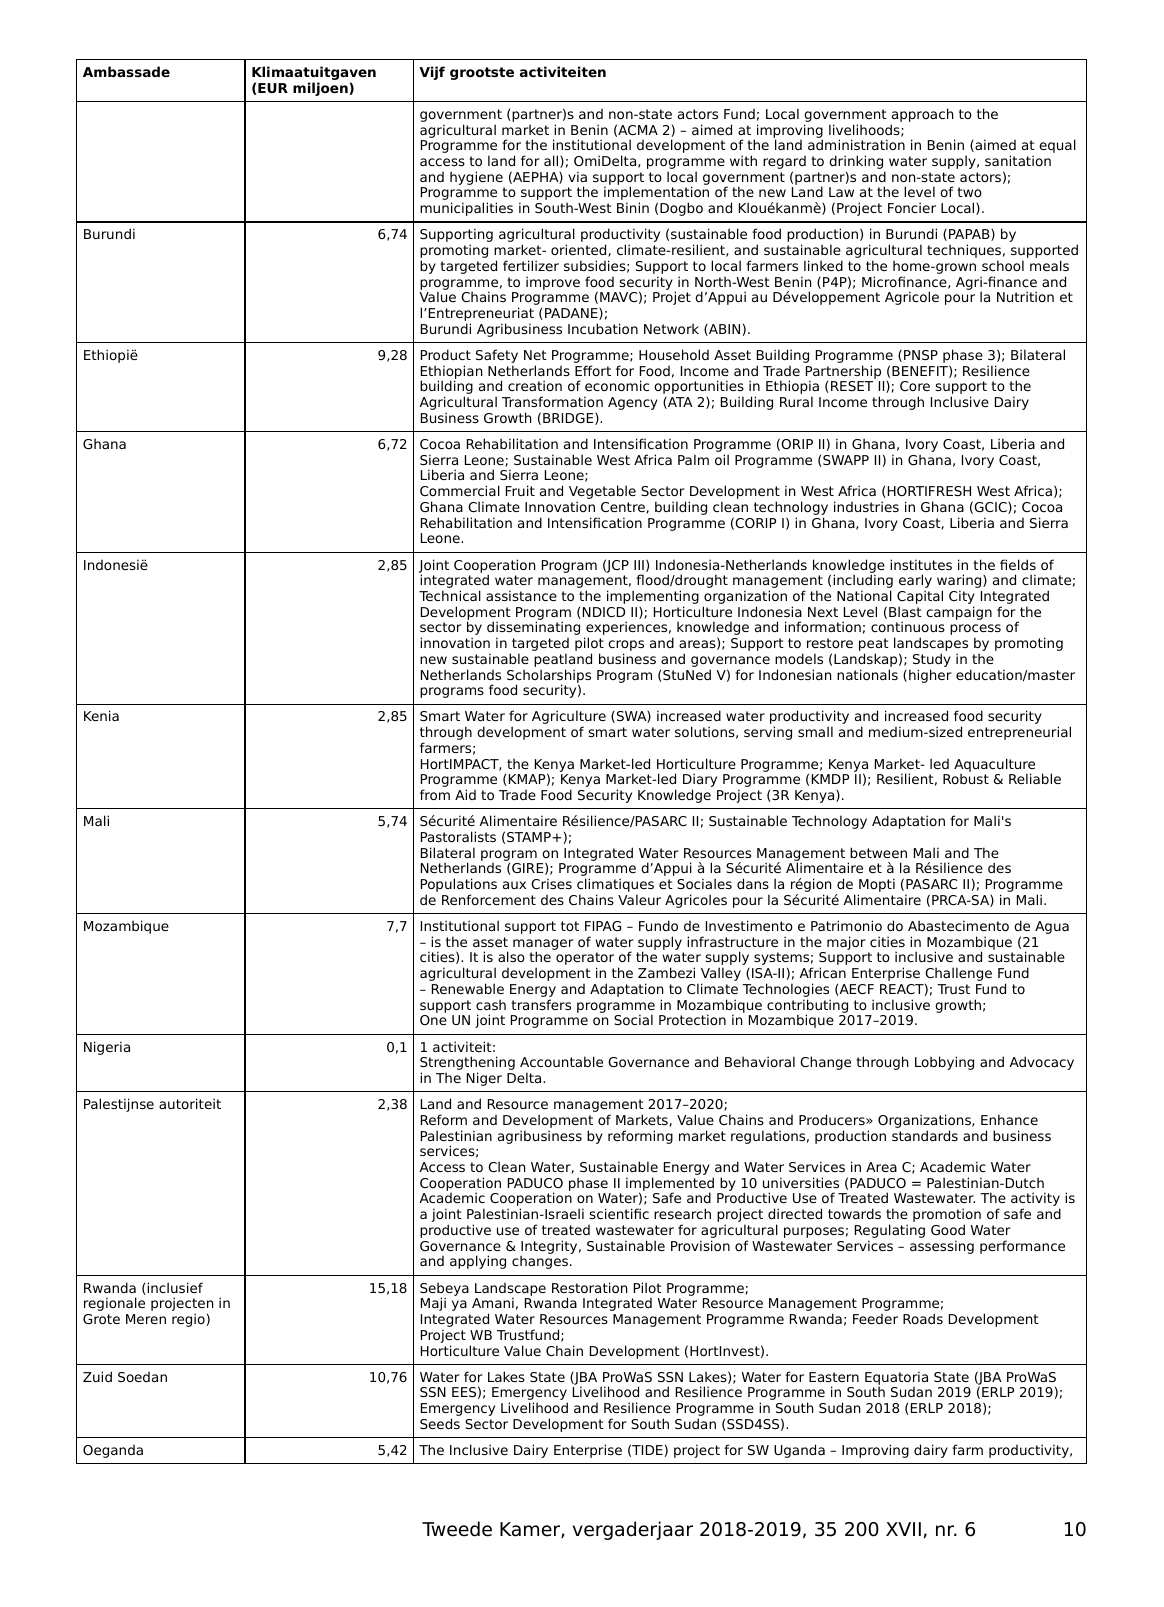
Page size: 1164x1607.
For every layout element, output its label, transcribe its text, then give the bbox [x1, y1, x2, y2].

table_cell Oeganda [77, 1438, 244, 1463]
table_cell Burundi [77, 223, 244, 342]
table_cell 1 activiteit: Strengthening Accountable Governance and Behavioral Change through Lobbying and Advocacy in The Niger Delta. [414, 1035, 1086, 1091]
table_cell Nigeria [77, 1035, 244, 1091]
table_cell Sebeya Landscape Restoration Pilot Programme; Maji ya Amani, Rwanda Integrated Water Resource Management Programme; Integrated Water Resources Management Programme Rwanda; Feeder Roads Development Project WB Trustfund; Horticulture Value Chain Development (HortInvest). [414, 1276, 1086, 1364]
table_cell Sécurité Alimentaire Résilience/PASARC II; Sustainable Technology Adaptation for Mali's Pastoralists (STAMP+); Bilateral program on Integrated Water Resources Management between Mali and The Netherlands (GIRE); Programme d’Appui à la Sécurité Alimentaire et à la Résilience des Populations aux Crises climatiques et Sociales dans la région de Mopti (PASARC II); Programme de Renforcement des Chains Valeur Agricoles pour la Sécurité Alimentaire (PRCA-SA) in Mali. [414, 809, 1086, 913]
table_cell Ghana [77, 432, 244, 552]
table_cell Mali [77, 809, 244, 913]
table_cell [246, 102, 413, 221]
table_cell Land and Resource management 2017–2020; Reform and Development of Markets, Value Chains and Producers» Organizations, Enhance Palestinian agribusiness by reforming market regulations, production standards and business services; Access to Clean Water, Sustainable Energy and Water Services in Area C; Academic Water Cooperation PADUCO phase II implemented by 10 universities (PADUCO = Palestinian-Dutch Academic Cooperation on Water); Safe and Productive Use of Treated Wastewater. The activity is a joint Palestinian-Israeli scientific research project directed towards the promotion of safe and productive use of treated wastewater for agricultural purposes; Regulating Good Water Governance & Integrity, Sustainable Provision of Wastewater Services – assessing performance and applying changes. [414, 1092, 1086, 1275]
table_cell 9,28 [246, 343, 413, 431]
table_cell Mozambique [77, 914, 244, 1034]
table_cell 6,72 [246, 432, 413, 552]
table_cell The Inclusive Dairy Enterprise (TIDE) project for SW Uganda – Improving dairy farm productivity, [414, 1438, 1086, 1463]
table_header Vijf grootste activiteiten [414, 60, 1086, 101]
table_cell Supporting agricultural productivity (sustainable food production) in Burundi (PAPAB) by promoting market- oriented, climate-resilient, and sustainable agricultural techniques, supported by targeted fertilizer subsidies; Support to local farmers linked to the home-grown school meals programme, to improve food security in North-West Benin (P4P); Microfinance, Agri-finance and Value Chains Programme (MAVC); Projet d’Appui au Développement Agricole pour la Nutrition et l’Entrepreneuriat (PADANE); Burundi Agribusiness Incubation Network (ABIN). [414, 223, 1086, 342]
table_cell 15,18 [246, 1276, 413, 1364]
table_cell Indonesië [77, 553, 244, 703]
table_cell Zuid Soedan [77, 1365, 244, 1437]
table_cell 5,74 [246, 809, 413, 913]
table_cell 0,1 [246, 1035, 413, 1091]
table_cell Cocoa Rehabilitation and Intensification Programme (ORIP II) in Ghana, Ivory Coast, Liberia and Sierra Leone; Sustainable West Africa Palm oil Programme (SWAPP II) in Ghana, Ivory Coast, Liberia and Sierra Leone; Commercial Fruit and Vegetable Sector Development in West Africa (HORTIFRESH West Africa); Ghana Climate Innovation Centre, building clean technology industries in Ghana (GCIC); Cocoa Rehabilitation and Intensification Programme (CORIP I) in Ghana, Ivory Coast, Liberia and Sierra Leone. [414, 432, 1086, 552]
table_cell 2,85 [246, 553, 413, 703]
table_cell Water for Lakes State (JBA ProWaS SSN Lakes); Water for Eastern Equatoria State (JBA ProWaS SSN EES); Emergency Livelihood and Resilience Programme in South Sudan 2019 (ERLP 2019); Emergency Livelihood and Resilience Programme in South Sudan 2018 (ERLP 2018); Seeds Sector Development for South Sudan (SSD4SS). [414, 1365, 1086, 1437]
table_cell 6,74 [246, 223, 413, 342]
table_cell 2,85 [246, 705, 413, 808]
table_cell Joint Cooperation Program (JCP III) Indonesia-Netherlands knowledge institutes in the fields of integrated water management, flood/drought management (including early waring) and climate; Technical assistance to the implementing organization of the National Capital City Integrated Development Program (NDICD II); Horticulture Indonesia Next Level (Blast campaign for the sector by disseminating experiences, knowledge and information; continuous process of innovation in targeted pilot crops and areas); Support to restore peat landscapes by promoting new sustainable peatland business and governance models (Landskap); Study in the Netherlands Scholarships Program (StuNed V) for Indonesian nationals (higher education/master programs food security). [414, 553, 1086, 703]
table_cell Ethiopië [77, 343, 244, 431]
table_header Ambassade [77, 60, 244, 101]
table_cell 10,76 [246, 1365, 413, 1437]
table_cell Smart Water for Agriculture (SWA) increased water productivity and increased food security through development of smart water solutions, serving small and medium-sized entrepreneurial farmers; HortIMPACT, the Kenya Market-led Horticulture Programme; Kenya Market- led Aquaculture Programme (KMAP); Kenya Market-led Diary Programme (KMDP II); Resilient, Robust & Reliable from Aid to Trade Food Security Knowledge Project (3R Kenya). [414, 705, 1086, 808]
table_cell Product Safety Net Programme; Household Asset Building Programme (PNSP phase 3); Bilateral Ethiopian Netherlands Effort for Food, Income and Trade Partnership (BENEFIT); Resilience building and creation of economic opportunities in Ethiopia (RESET II); Core support to the Agricultural Transformation Agency (ATA 2); Building Rural Income through Inclusive Dairy Business Growth (BRIDGE). [414, 343, 1086, 431]
table_cell 5,42 [246, 1438, 413, 1463]
table_cell Rwanda (inclusief regionale projecten in Grote Meren regio) [77, 1276, 244, 1364]
table_cell [77, 102, 244, 221]
table_cell 2,38 [246, 1092, 413, 1275]
table_cell Kenia [77, 705, 244, 808]
table_cell 7,7 [246, 914, 413, 1034]
table_header Klimaatuitgaven (EUR miljoen) [246, 60, 413, 101]
table_cell Palestijnse autoriteit [77, 1092, 244, 1275]
table_cell government (partner)s and non-state actors Fund; Local government approach to the agricultural market in Benin (ACMA 2) – aimed at improving livelihoods; Programme for the institutional development of the land administration in Benin (aimed at equal access to land for all); OmiDelta, programme with regard to drinking water supply, sanitation and hygiene (AEPHA) via support to local government (partner)s and non-state actors); Programme to support the implementation of the new Land Law at the level of two municipalities in South-West Binin (Dogbo and Klouékanmè) (Project Foncier Local). [414, 102, 1086, 221]
table_cell Institutional support tot FIPAG – Fundo de Investimento e Patrimonio do Abastecimento de Agua – is the asset manager of water supply infrastructure in the major cities in Mozambique (21 cities). It is also the operator of the water supply systems; Support to inclusive and sustainable agricultural development in the Zambezi Valley (ISA-II); African Enterprise Challenge Fund – Renewable Energy and Adaptation to Climate Technologies (AECF REACT); Trust Fund to support cash transfers programme in Mozambique contributing to inclusive growth; One UN joint Programme on Social Protection in Mozambique 2017–2019. [414, 914, 1086, 1034]
